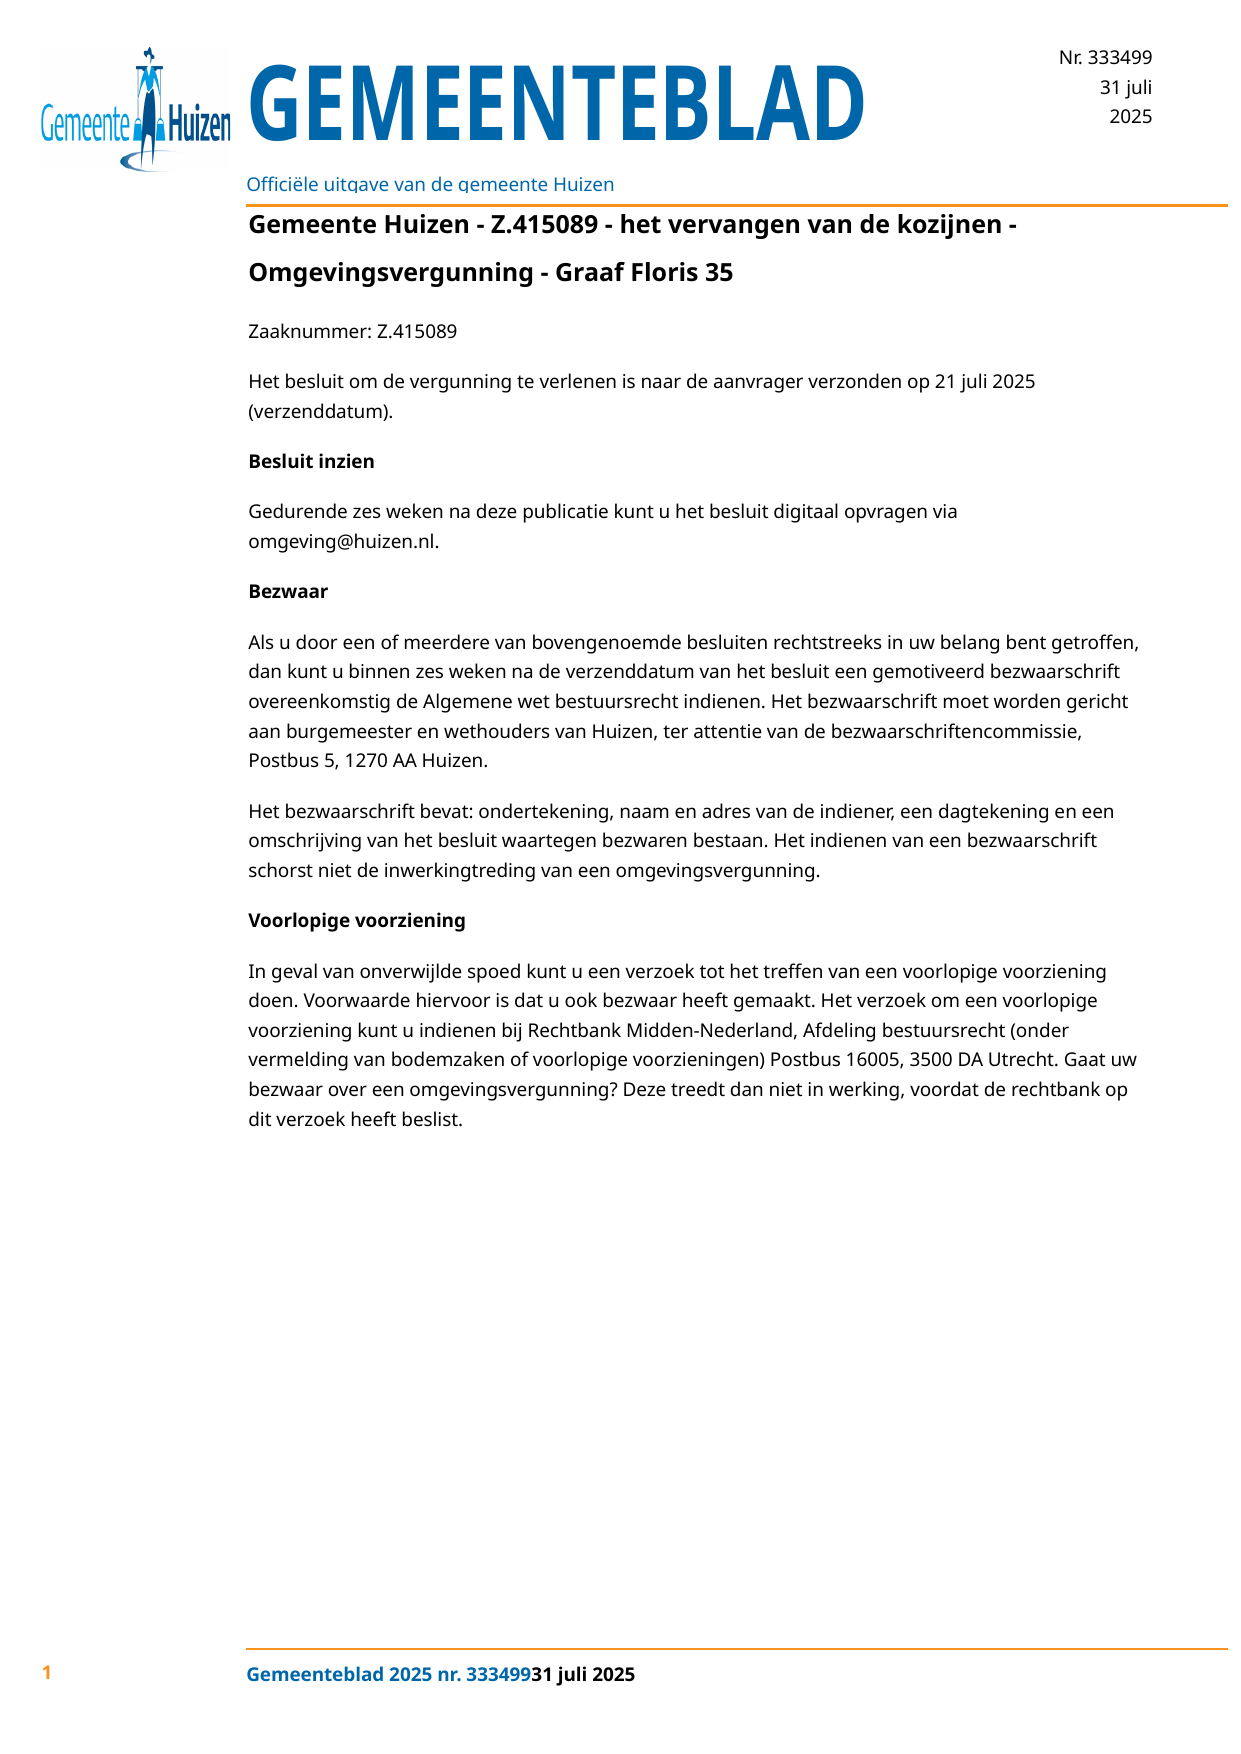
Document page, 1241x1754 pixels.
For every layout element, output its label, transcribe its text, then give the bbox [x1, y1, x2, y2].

text Voorlopige voorziening [248, 907, 1152, 933]
text Gemeente Huizen - Z.415089 - het vervangen van de kozijnen - Omgevingsvergunning - Graaf Floris 35 [248, 207, 1152, 288]
picture [41, 47, 231, 172]
text Het besluit om de vergunning te verlenen is naar de aanvrager verzonden op 21 juli 2025 (verzenddatum). [248, 368, 1152, 424]
text Bezwaar [248, 579, 1152, 604]
text Zaaknummer: Z.415089 [248, 318, 1152, 344]
text Als u door een of meerdere van bovengenoemde besluiten rechtstreeks in uw belang bent getroffen, dan kunt u binnen zes weken na de verzenddatum van het besluit een gemotiveerd bezwaarschrift overeenkomstig de Algemene wet bestuursrecht indienen. Het bezwaarschrift moet worden gericht aan burgemeester en wethouders van Huizen, ter attentie van de bezwaarschriftencommissie, Postbus 5, 1270 AA Huizen. [248, 629, 1152, 773]
text Het bezwaarschrift bevat: ondertekening, naam en adres van de indiener, een dagtekening en een omschrijving van het besluit waartegen bezwaren bestaan. Het indienen van een bezwaarschrift schorst niet de inwerkingtreding van een omgevingsvergunning. [248, 798, 1152, 883]
text In geval van onverwijlde spoed kunt u een verzoek tot het treffen van een voorlopige voorziening doen. Voorwaarde hiervoor is dat u ook bezwaar heeft gemaakt. Het verzoek om een voorlopige voorziening kunt u indienen bij Rechtbank Midden-Nederland, Afdeling bestuursrecht (onder vermelding van bodemzaken of voorlopige voorzieningen) Postbus 16005, 3500 DA Utrecht. Gaat uw bezwaar over een omgevingsvergunning? Deze treedt dan niet in werking, voordat de rechtbank op dit verzoek heeft beslist. [248, 958, 1152, 1132]
text Besluit inzien [248, 448, 1152, 474]
text Gedurende zes weken na deze publicatie kunt u het besluit digitaal opvragen via omgeving@huizen.nl. [248, 499, 1152, 554]
